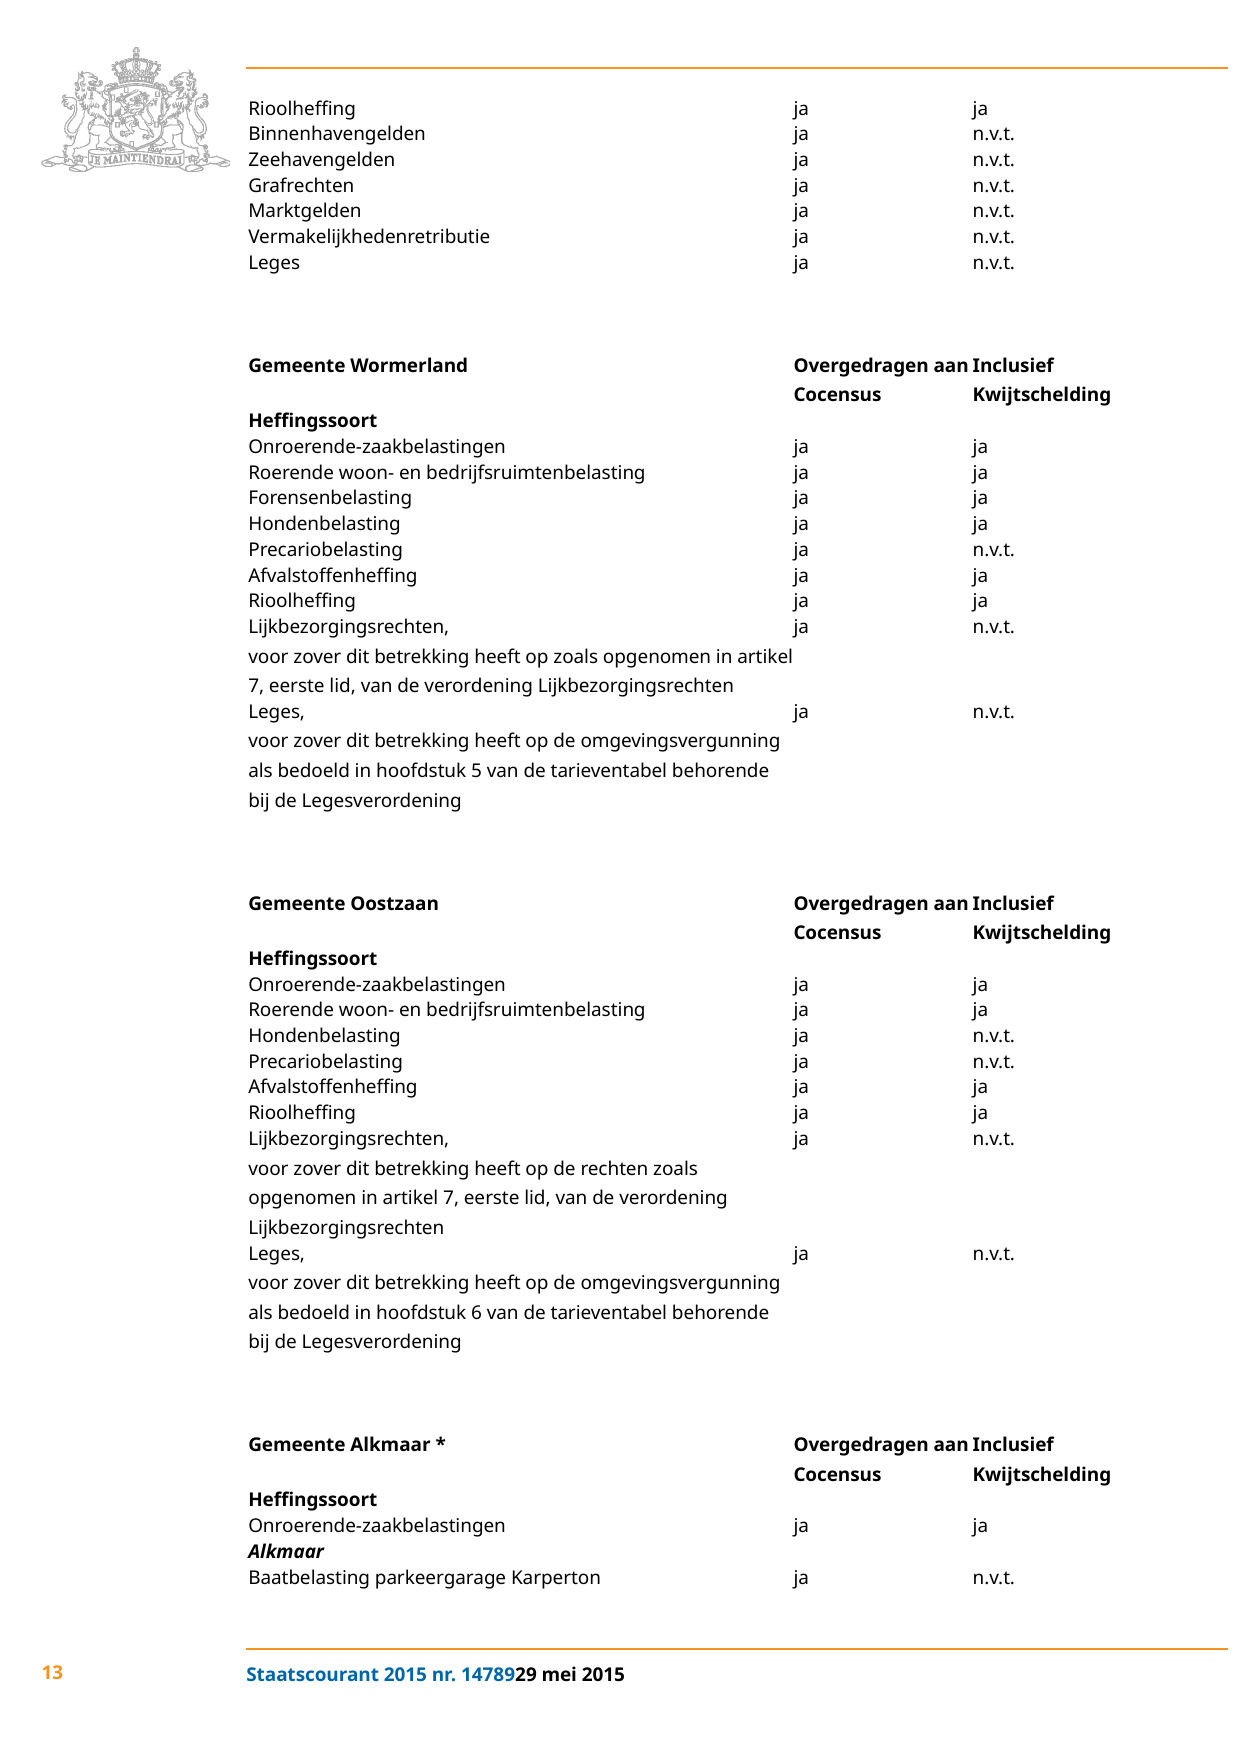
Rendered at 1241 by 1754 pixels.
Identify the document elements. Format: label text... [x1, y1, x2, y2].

table_cell Rioolheffing [248, 95, 793, 121]
table_header Overgedragen aan Cocensus [793, 1431, 972, 1487]
table_cell n.v.t. [973, 1022, 1152, 1048]
table_cell ja [793, 121, 972, 146]
table_cell [793, 1354, 972, 1380]
table_cell Alkmaar [248, 1538, 793, 1564]
table_cell ja [793, 95, 972, 121]
table_cell n.v.t. [973, 536, 1152, 562]
table_cell ja [793, 1240, 972, 1354]
table_cell ja [793, 146, 972, 172]
table_cell ja [793, 459, 972, 484]
table_cell ja [793, 172, 972, 198]
table_cell [248, 1354, 793, 1380]
table_cell ja [793, 249, 972, 275]
table_cell Leges, voor zover dit betrekking heeft op de omgevingsvergunning als bedoeld in hoofdstuk 5 van de tarieventabel behorende bij de Legesverordening [248, 698, 793, 813]
table_cell [793, 813, 972, 838]
table_cell ja [793, 1513, 972, 1538]
table_cell n.v.t. [973, 613, 1152, 698]
table_cell Afvalstoffenheffing [248, 562, 793, 587]
table_cell ja [973, 1074, 1152, 1099]
table_cell ja [973, 588, 1152, 613]
table_cell ja [973, 971, 1152, 997]
table_cell Zeehavengelden [248, 146, 793, 172]
table_cell Roerende woon- en bedrijfsruimtenbelasting [248, 459, 793, 484]
table_header Gemeente Alkmaar * [248, 1431, 793, 1487]
table_cell ja [793, 224, 972, 249]
table_cell [248, 275, 793, 301]
table_cell [973, 813, 1152, 838]
table_cell Onroerende-zaakbelastingen [248, 433, 793, 459]
table_header Overgedragen aan Cocensus [793, 890, 972, 945]
table_cell ja [793, 485, 972, 510]
table_cell ja [973, 485, 1152, 510]
table_cell Precariobelasting [248, 536, 793, 562]
table_cell Baatbelasting parkeergarage Karperton [248, 1564, 793, 1589]
table_cell Lijkbezorgingsrechten, voor zover dit betrekking heeft op zoals opgenomen in artikel 7, eerste lid, van de verordening Lijkbezorgingsrechten [248, 613, 793, 698]
table_cell ja [793, 198, 972, 223]
table_header Overgedragen aan Cocensus [793, 352, 972, 407]
table_cell Heffingssoort [248, 408, 793, 433]
table_cell n.v.t. [973, 1125, 1152, 1240]
table_cell [793, 408, 972, 433]
table_cell Leges [248, 249, 793, 275]
table_cell [793, 1538, 972, 1564]
table_cell Grafrechten [248, 172, 793, 198]
table_cell Hondenbelasting [248, 1022, 793, 1048]
table_header Inclusief Kwijtschelding [973, 352, 1152, 407]
picture [41, 47, 231, 172]
table_cell Onroerende-zaakbelastingen [248, 971, 793, 997]
table_cell ja [793, 698, 972, 813]
table_header Inclusief Kwijtschelding [973, 1431, 1152, 1487]
table_cell n.v.t. [973, 1240, 1152, 1354]
table_cell [973, 275, 1152, 301]
table_cell n.v.t. [973, 172, 1152, 198]
table_cell Rioolheffing [248, 1100, 793, 1125]
table_cell [793, 945, 972, 971]
table_cell ja [973, 459, 1152, 484]
table_cell ja [973, 433, 1152, 459]
table_cell ja [973, 562, 1152, 587]
table_cell ja [793, 433, 972, 459]
table_cell Lijkbezorgingsrechten, voor zover dit betrekking heeft op de rechten zoals opgenomen in artikel 7, eerste lid, van de verordening Lijkbezorgingsrechten [248, 1125, 793, 1240]
table_cell Heffingssoort [248, 945, 793, 971]
table_cell Hondenbelasting [248, 510, 793, 536]
table_cell Roerende woon- en bedrijfsruimtenbelasting [248, 997, 793, 1022]
table_cell ja [793, 1048, 972, 1074]
table_cell Precariobelasting [248, 1048, 793, 1074]
table_cell ja [793, 536, 972, 562]
table_cell ja [973, 510, 1152, 536]
table_cell ja [793, 613, 972, 698]
table_cell [973, 945, 1152, 971]
table_cell n.v.t. [973, 198, 1152, 223]
table_cell Vermakelijkhedenretributie [248, 224, 793, 249]
table_cell ja [973, 1100, 1152, 1125]
table_cell n.v.t. [973, 121, 1152, 146]
table_header Inclusief Kwijtschelding [973, 890, 1152, 945]
table_cell ja [973, 95, 1152, 121]
table_cell ja [973, 997, 1152, 1022]
table_cell ja [793, 588, 972, 613]
table_cell [973, 1538, 1152, 1564]
table_header Gemeente Oostzaan [248, 890, 793, 945]
table_cell ja [793, 1564, 972, 1589]
table_cell Heffingssoort [248, 1487, 793, 1512]
table_cell Forensenbelasting [248, 485, 793, 510]
table_cell n.v.t. [973, 698, 1152, 813]
table_cell [973, 1354, 1152, 1380]
table_cell ja [793, 1100, 972, 1125]
table_cell ja [793, 971, 972, 997]
table_cell ja [793, 1125, 972, 1240]
table_cell n.v.t. [973, 1564, 1152, 1589]
table_cell Afvalstoffenheffing [248, 1074, 793, 1099]
table_cell [973, 1487, 1152, 1512]
table_cell ja [793, 510, 972, 536]
table_cell n.v.t. [973, 249, 1152, 275]
table_cell ja [793, 1022, 972, 1048]
table_cell ja [793, 1074, 972, 1099]
table_cell Onroerende-zaakbelastingen [248, 1513, 793, 1538]
table_cell n.v.t. [973, 146, 1152, 172]
table_cell Marktgelden [248, 198, 793, 223]
table_cell [793, 275, 972, 301]
table_cell [248, 813, 793, 838]
table_cell [793, 1487, 972, 1512]
table_cell Rioolheffing [248, 588, 793, 613]
table_cell ja [793, 562, 972, 587]
table_cell n.v.t. [973, 1048, 1152, 1074]
table_header Gemeente Wormerland [248, 352, 793, 407]
table_cell [973, 408, 1152, 433]
table_cell Binnenhavengelden [248, 121, 793, 146]
table_cell ja [793, 997, 972, 1022]
table_cell n.v.t. [973, 224, 1152, 249]
table_cell ja [973, 1513, 1152, 1538]
table_cell Leges, voor zover dit betrekking heeft op de omgevingsvergunning als bedoeld in hoofdstuk 6 van de tarieventabel behorende bij de Legesverordening [248, 1240, 793, 1354]
